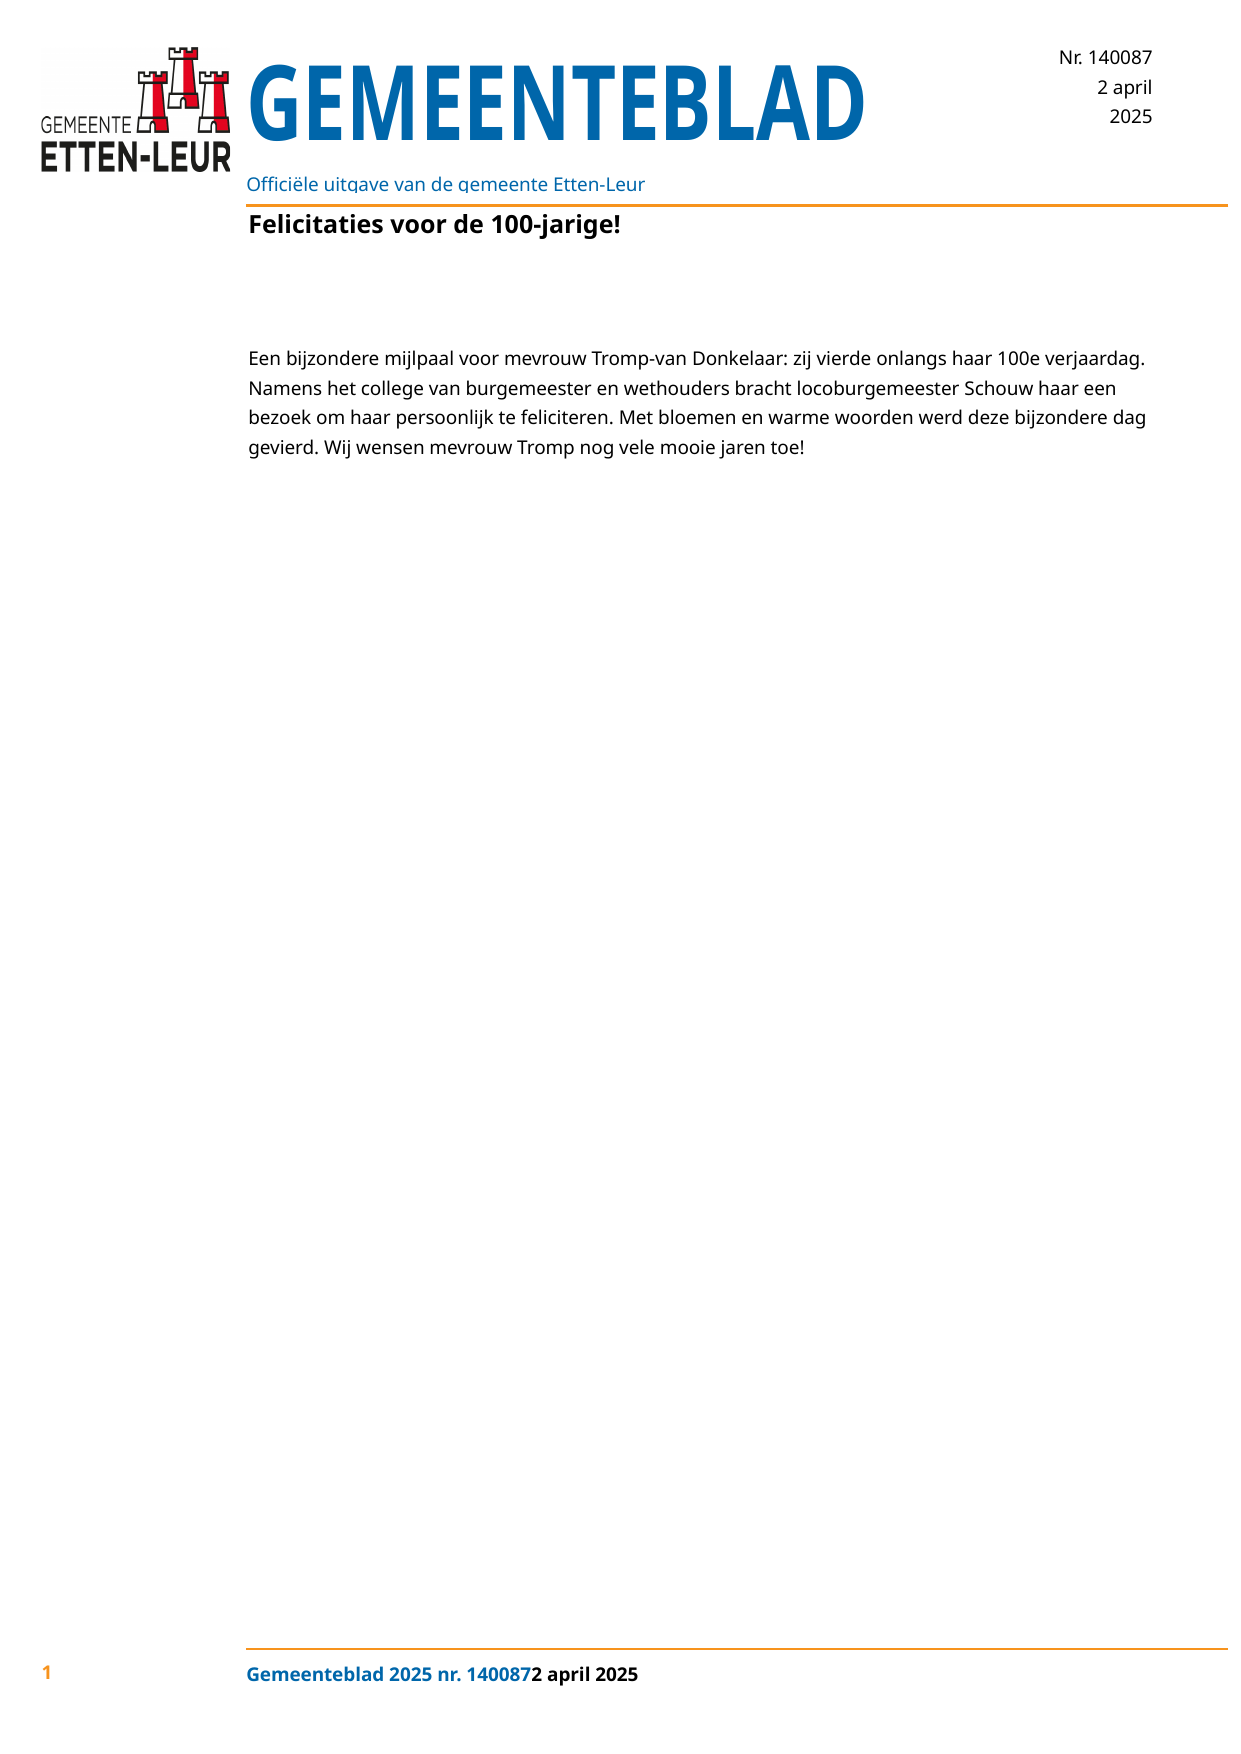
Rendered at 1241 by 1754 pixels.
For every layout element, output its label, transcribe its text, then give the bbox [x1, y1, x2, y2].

text Een bijzondere mijlpaal voor mevrouw Tromp-van Donkelaar: zij vierde onlangs haar 100e verjaardag. Namens het college van burgemeester en wethouders bracht locoburgemeester Schouw haar een bezoek om haar persoonlijk te feliciteren. Met bloemen en warme woorden werd deze bijzondere dag gevierd. Wij wensen mevrouw Tromp nog vele mooie jaren toe! [248, 345, 1152, 460]
picture [41, 47, 231, 172]
text Felicitaties voor de 100-jarige! [248, 207, 1152, 241]
